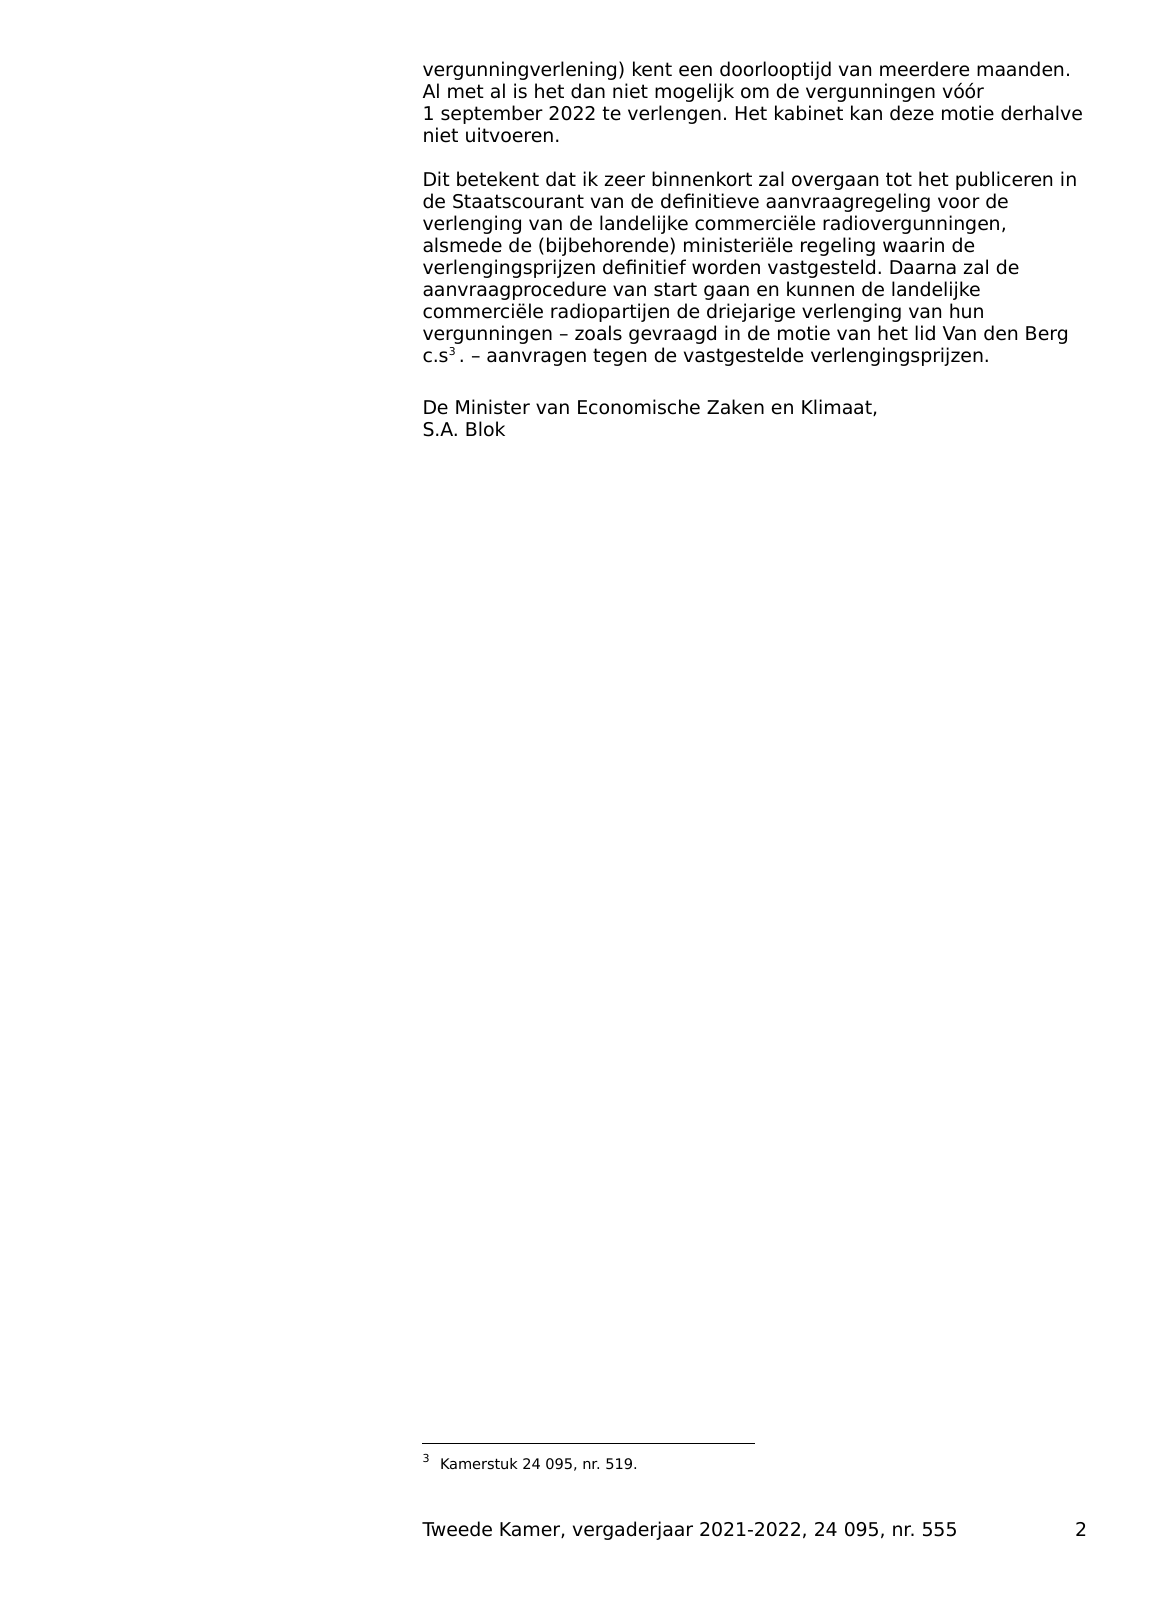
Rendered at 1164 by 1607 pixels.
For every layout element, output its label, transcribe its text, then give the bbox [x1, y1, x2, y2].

text De Minister van Economische Zaken en Klimaat, S.A. Blok [422, 397, 1087, 441]
text Kamerstuk 24 095, nr. 519. [422, 1452, 1087, 1474]
text Dit betekent dat ik zeer binnenkort zal overgaan tot het publiceren in de Staatscourant van de definitieve aanvraagregeling voor de verlenging van de landelijke commerciële radiovergunningen, alsmede de (bijbehorende) ministeriële regeling waarin de verlengingsprijzen definitief worden vastgesteld. Daarna zal de aanvraagprocedure van start gaan en kunnen de landelijke commerciële radiopartijen de driejarige verlenging van hun vergunningen – zoals gevraagd in de motie van het lid Van den Berg c.s. – aanvragen tegen de vastgestelde verlengingsprijzen. [422, 169, 1087, 367]
text vergunningverlening) kent een doorlooptijd van meerdere maanden. Al met al is het dan niet mogelijk om de vergunningen vóór 1 september 2022 te verlengen. Het kabinet kan deze motie derhalve niet uitvoeren. [422, 59, 1087, 147]
